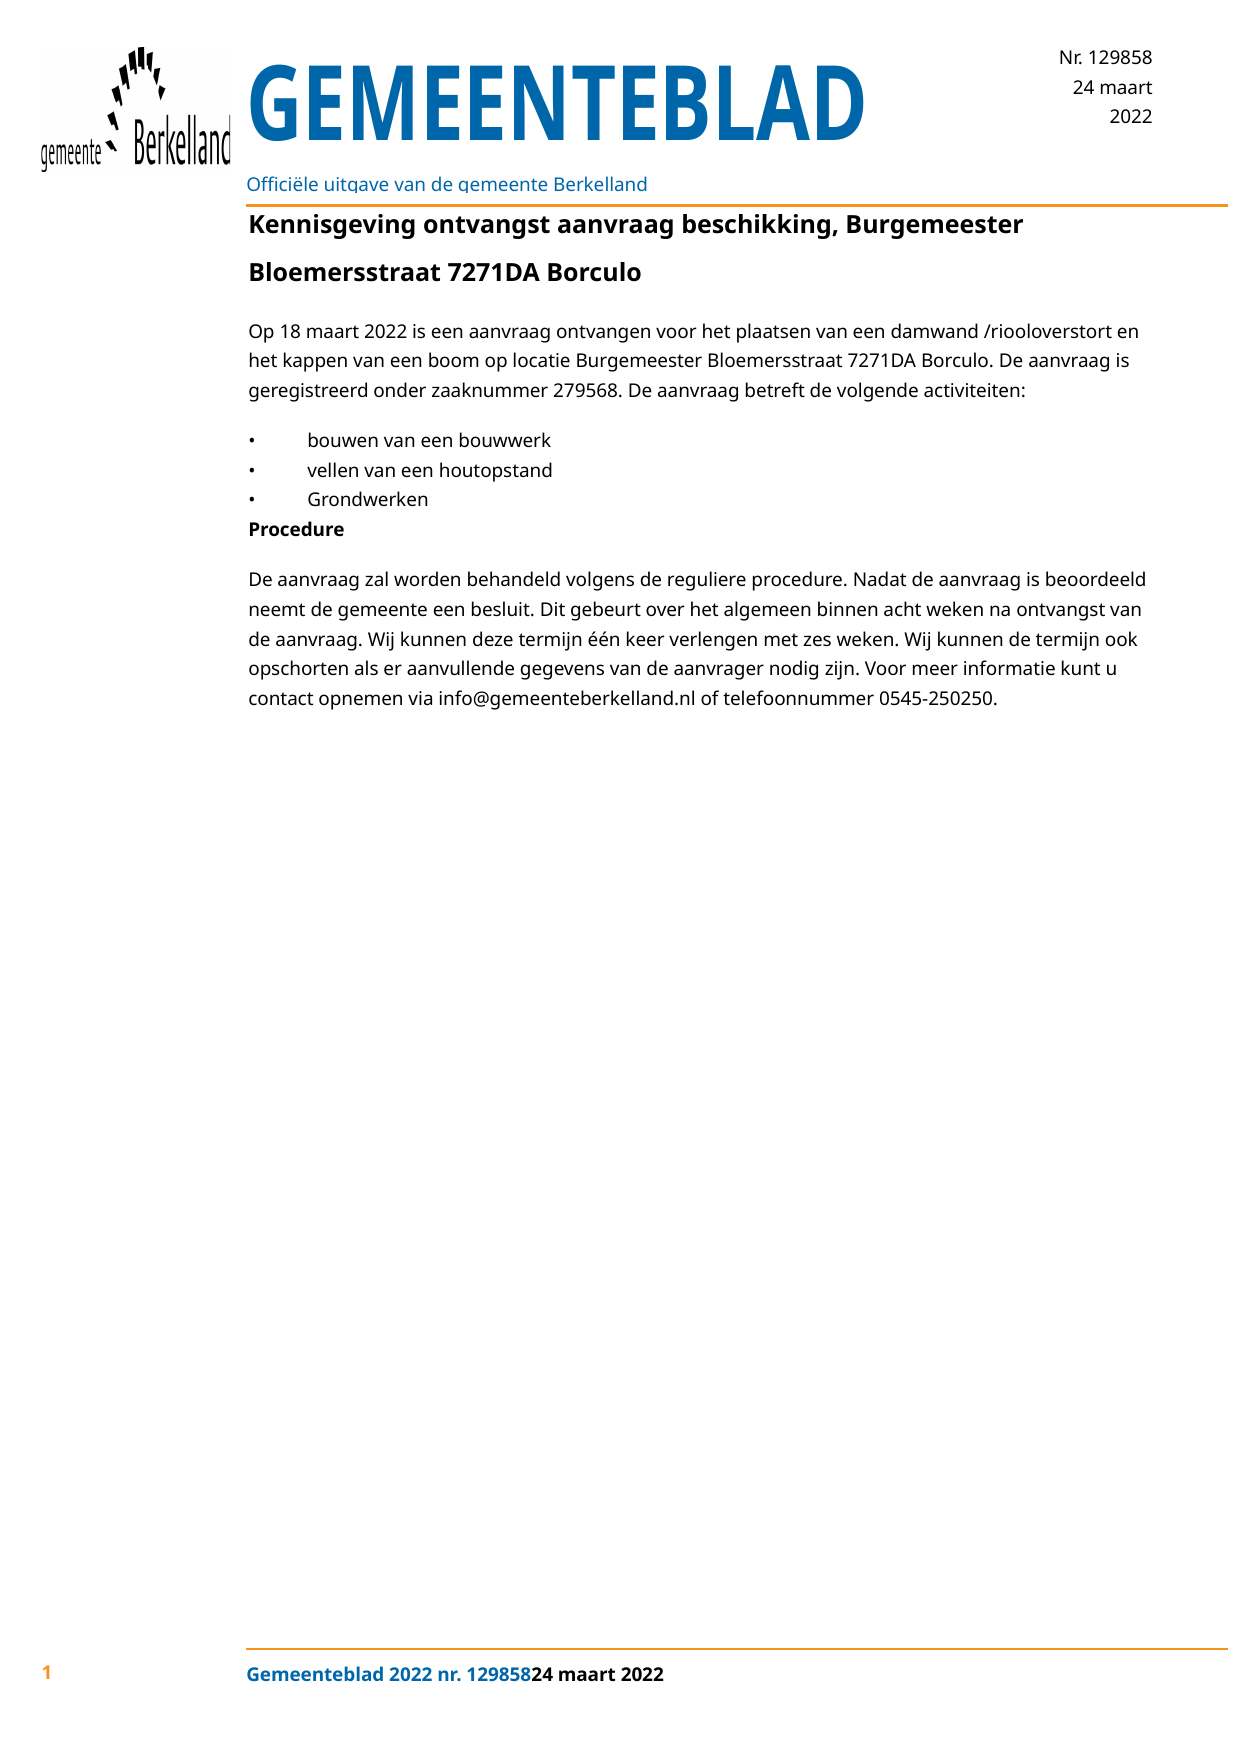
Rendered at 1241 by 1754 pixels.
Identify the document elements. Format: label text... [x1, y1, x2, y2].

picture [41, 47, 231, 172]
list bouwen van een bouwwerk [248, 427, 1152, 453]
text Kennisgeving ontvangst aanvraag beschikking, Burgemeester Bloemersstraat 7271DA Borculo [248, 207, 1152, 288]
text Procedure [248, 516, 1152, 542]
text De aanvraag zal worden behandeld volgens de reguliere procedure. Nadat de aanvraag is beoordeeld neemt de gemeente een besluit. Dit gebeurt over het algemeen binnen acht weken na ontvangst van de aanvraag. Wij kunnen deze termijn één keer verlengen met zes weken. Wij kunnen de termijn ook opschorten als er aanvullende gegevens van de aanvrager nodig zijn. Voor meer informatie kunt u contact opnemen via info@gemeenteberkelland.nl of telefoonnummer 0545-250250. [248, 567, 1152, 711]
list Grondwerken [248, 487, 1152, 512]
list vellen van een houtopstand [248, 457, 1152, 483]
text Op 18 maart 2022 is een aanvraag ontvangen voor het plaatsen van een damwand /riooloverstort en het kappen van een boom op locatie Burgemeester Bloemersstraat 7271DA Borculo. De aanvraag is geregistreerd onder zaaknummer 279568. De aanvraag betreft de volgende activiteiten: [248, 318, 1152, 403]
